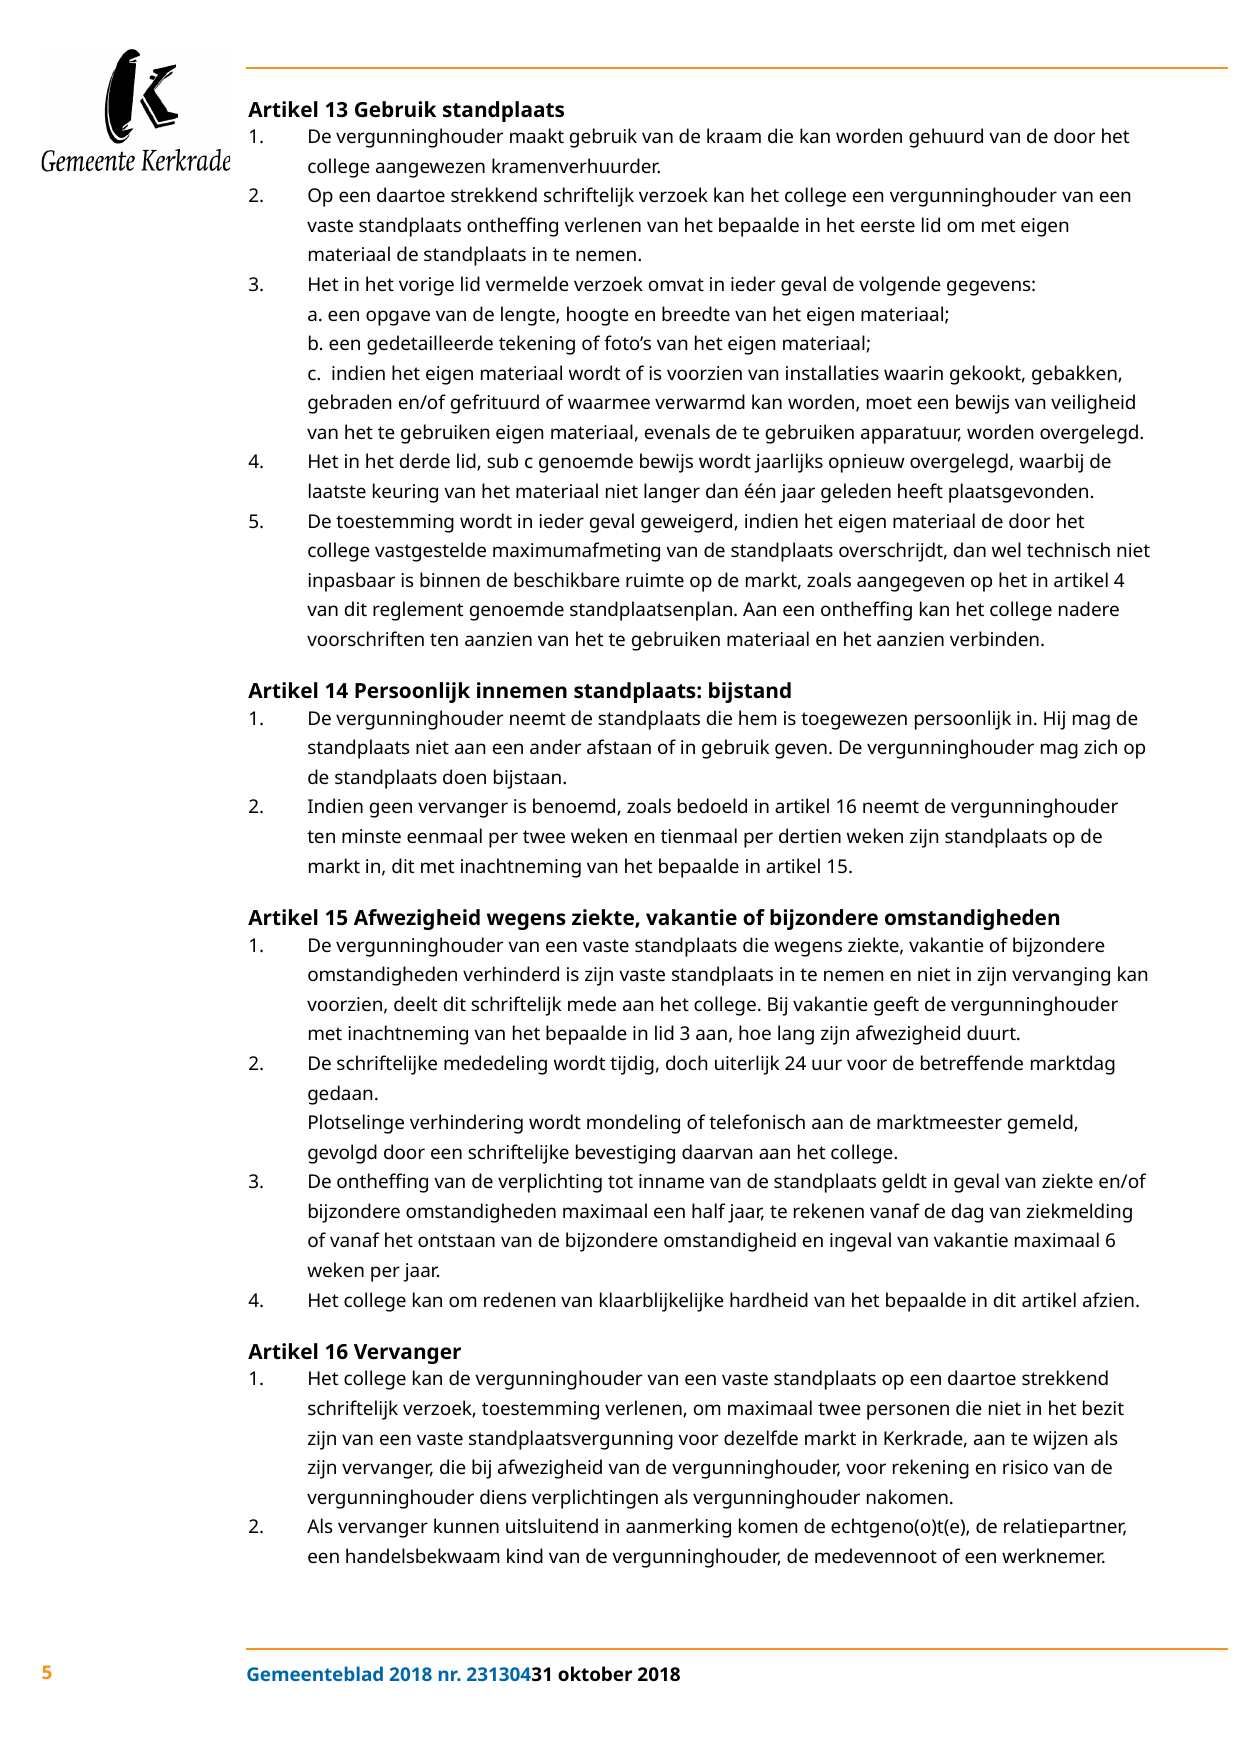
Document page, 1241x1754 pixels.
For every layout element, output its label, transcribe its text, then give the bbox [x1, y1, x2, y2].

list Het in het derde lid, sub c genoemde bewijs wordt jaarlijks opnieuw overgelegd, waarbij de laatste keuring van het materiaal niet langer dan één jaar geleden heeft plaatsgevonden. [248, 449, 1152, 504]
list Plotselinge verhindering wordt mondeling of telefonisch aan de marktmeester gemeld, gevolgd door een schriftelijke bevestiging daarvan aan het college. [248, 1109, 1152, 1164]
text Artikel 13 Gebruik standplaats [248, 95, 1152, 123]
list Het in het vorige lid vermelde verzoek omvat in ieder geval de volgende gegevens: [248, 271, 1152, 297]
list De ontheffing van de verplichting tot inname van de standplaats geldt in geval van ziekte en/of bijzondere omstandigheden maximaal een half jaar, te rekenen vanaf de dag van ziekmelding of vanaf het ontstaan van de bijzondere omstandigheid en ingeval van vakantie maximaal 6 weken per jaar. [248, 1168, 1152, 1283]
list Het college kan de vergunninghouder van een vaste standplaats op een daartoe strekkend schriftelijk verzoek, toestemming verlenen, om maximaal twee personen die niet in het bezit zijn van een vaste standplaatsvergunning voor dezelfde markt in Kerkrade, aan te wijzen als zijn vervanger, die bij afwezigheid van de vergunninghouder, voor rekening en risico van de vergunninghouder diens verplichtingen als vergunninghouder nakomen. [248, 1366, 1152, 1510]
list De toestemming wordt in ieder geval geweigerd, indien het eigen materiaal de door het college vastgestelde maximumafmeting van de standplaats overschrijdt, dan wel technisch niet inpasbaar is binnen de beschikbare ruimte op de markt, zoals aangegeven op het in artikel 4 van dit reglement genoemde standplaatsenplan. Aan een ontheffing kan het college nadere voorschriften ten aanzien van het te gebruiken materiaal en het aanzien verbinden. [248, 508, 1152, 652]
list De vergunninghouder maakt gebruik van de kraam die kan worden gehuurd van de door het college aangewezen kramenverhuurder. [248, 123, 1152, 178]
text Artikel 14 Persoonlijk innemen standplaats: bijstand [248, 677, 1152, 705]
list De schriftelijke mededeling wordt tijdig, doch uiterlijk 24 uur voor de betreffende marktdag gedaan. [248, 1050, 1152, 1105]
picture [41, 47, 231, 172]
list Indien geen vervanger is benoemd, zoals bedoeld in artikel 16 neemt de vergunninghouder ten minste eenmaal per twee weken en tienmaal per dertien weken zijn standplaats op de markt in, dit met inachtneming van het bepaalde in artikel 15. [248, 794, 1152, 879]
list Op een daartoe strekkend schriftelijk verzoek kan het college een vergunninghouder van een vaste standplaats ontheffing verlenen van het bepaalde in het eerste lid om met eigen materiaal de standplaats in te nemen. [248, 182, 1152, 267]
list Het college kan om redenen van klaarblijkelijke hardheid van het bepaalde in dit artikel afzien. [248, 1287, 1152, 1312]
list c. indien het eigen materiaal wordt of is voorzien van installaties waarin gekookt, gebakken, gebraden en/of gefrituurd of waarmee verwarmd kan worden, moet een bewijs van veiligheid van het te gebruiken eigen materiaal, evenals de te gebruiken apparatuur, worden overgelegd. [248, 360, 1152, 445]
list Als vervanger kunnen uitsluitend in aanmerking komen de echtgeno(o)t(e), de relatiepartner, een handelsbekwaam kind van de vergunninghouder, de medevennoot of een werknemer. [248, 1513, 1152, 1569]
list De vergunninghouder van een vaste standplaats die wegens ziekte, vakantie of bijzondere omstandigheden verhinderd is zijn vaste standplaats in te nemen en niet in zijn vervanging kan voorzien, deelt dit schriftelijk mede aan het college. Bij vakantie geeft de vergunninghouder met inachtneming van het bepaalde in lid 3 aan, hoe lang zijn afwezigheid duurt. [248, 932, 1152, 1046]
list De vergunninghouder neemt de standplaats die hem is toegewezen persoonlijk in. Hij mag de standplaats niet aan een ander afstaan of in gebruik geven. De vergunninghouder mag zich op de standplaats doen bijstaan. [248, 705, 1152, 790]
list b. een gedetailleerde tekening of foto’s van het eigen materiaal; [248, 330, 1152, 356]
text Artikel 16 Vervanger [248, 1337, 1152, 1366]
list a. een opgave van de lengte, hoogte en breedte van het eigen materiaal; [248, 301, 1152, 326]
text Artikel 15 Afwezigheid wegens ziekte, vakantie of bijzondere omstandigheden [248, 903, 1152, 932]
